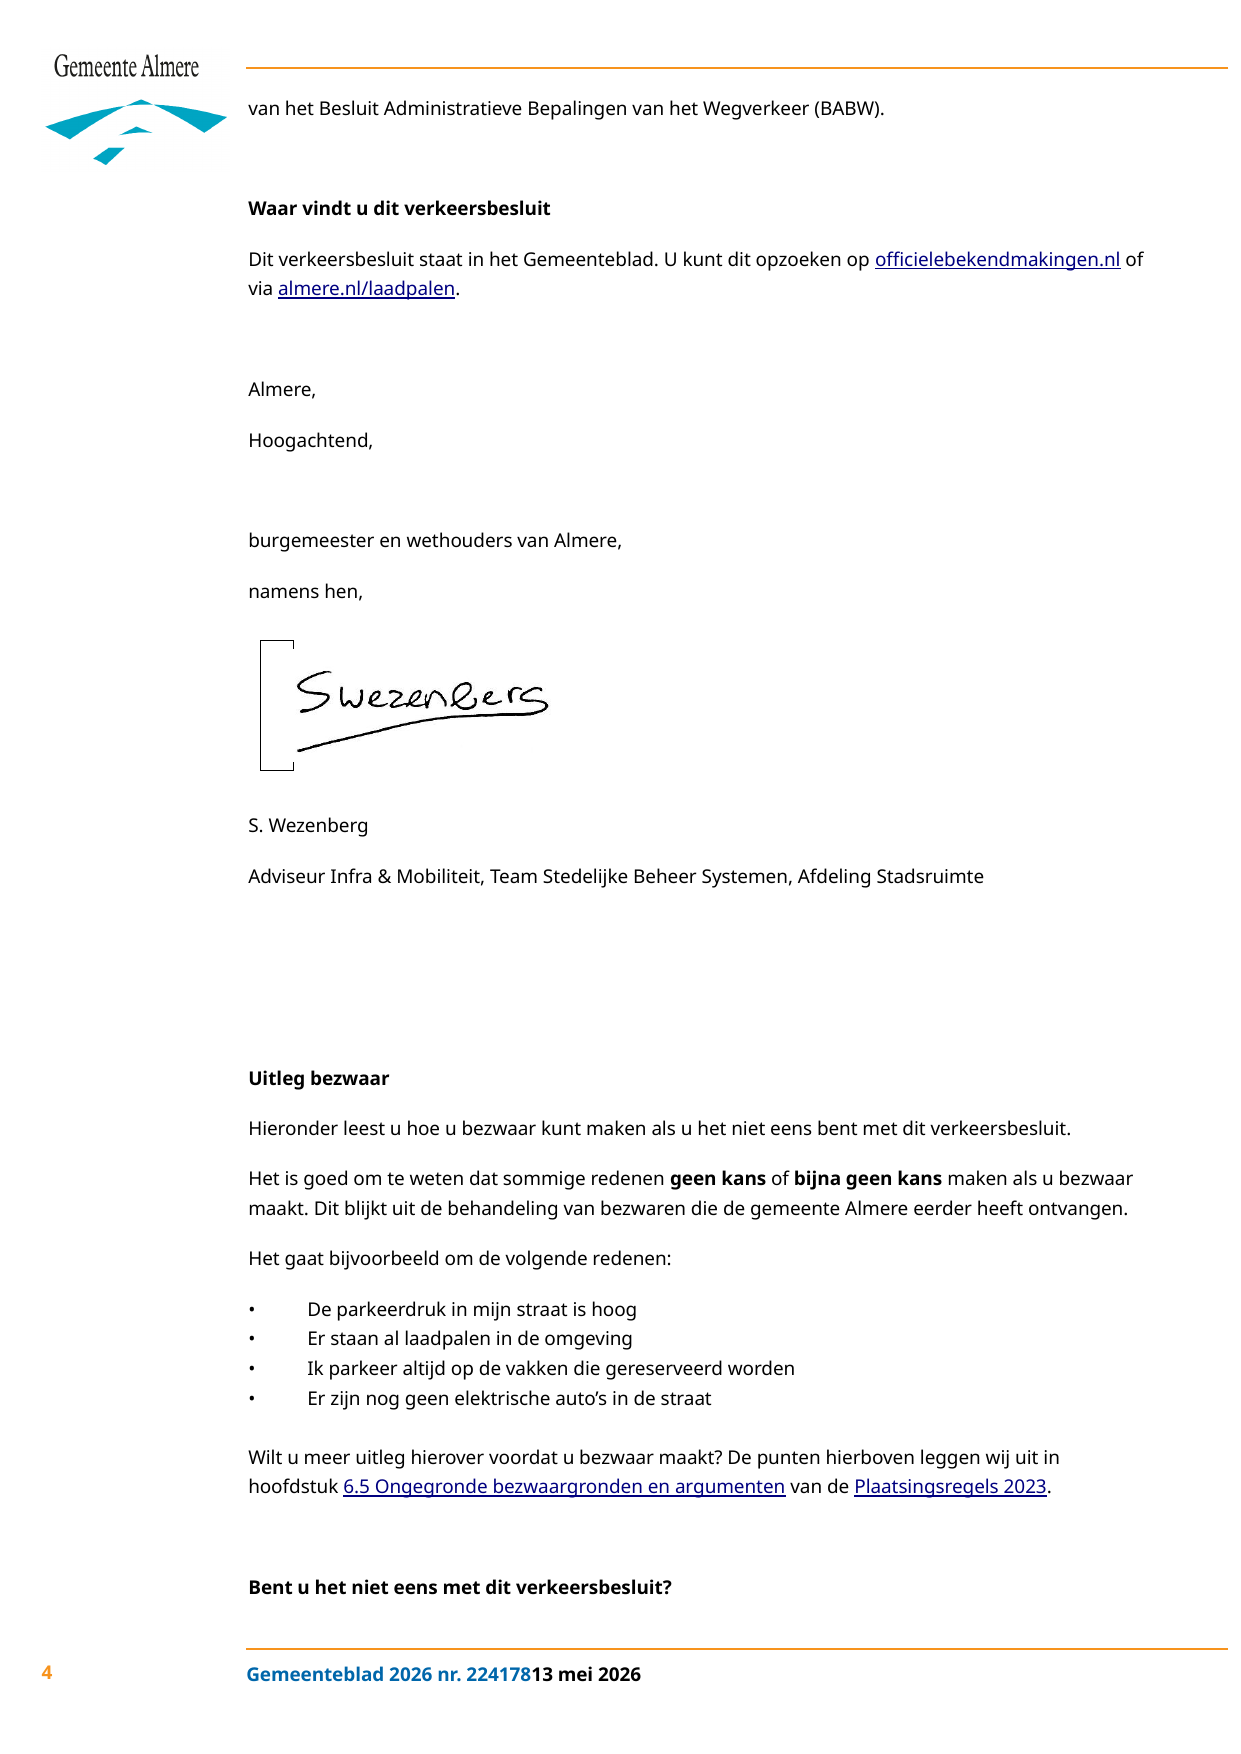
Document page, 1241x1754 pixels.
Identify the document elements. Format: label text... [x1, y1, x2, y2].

text Almere, [248, 376, 1152, 402]
text Waar vindt u dit verkeersbesluit [248, 196, 1152, 221]
text Het is goed om te weten dat sommige redenen geen kans of bijna geen kans maken als u bezwaar maakt. Dit blijkt uit de behandeling van bezwaren die de gemeente Almere eerder heeft ontvangen. [248, 1166, 1152, 1221]
text Bent u het niet eens met dit verkeersbesluit? [248, 1574, 1152, 1600]
text Wilt u meer uitleg hierover voordat u bezwaar maakt? De punten hierboven leggen wij uit in hoofdstuk 6.5 Ongegronde bezwaargronden en argumenten van de Plaatsingsregels 2023. [248, 1444, 1152, 1499]
text namens hen, [248, 578, 1152, 604]
text S. Wezenberg [248, 813, 1152, 838]
text van het Besluit Administratieve Bepalingen van het Wegverkeer (BABW). [248, 95, 1152, 121]
text Uitleg bezwaar [248, 1065, 1152, 1091]
text Adviseur Infra & Mobiliteit, Team Stedelijke Beheer Systemen, Afdeling Stadsruimte [248, 863, 1152, 889]
picture [41, 47, 231, 172]
list Er staan al laadpalen in de omgeving [248, 1326, 1152, 1351]
list Er zijn nog geen elektrische auto’s in de straat [248, 1385, 1152, 1411]
picture [268, 649, 576, 762]
list Ik parkeer altijd op de vakken die gereserveerd worden [248, 1355, 1152, 1381]
text Hoogachtend, [248, 427, 1152, 453]
text Dit verkeersbesluit staat in het Gemeenteblad. U kunt dit opzoeken op officielebekendmakingen.nl of via almere.nl/laadpalen. [248, 246, 1152, 301]
list De parkeerdruk in mijn straat is hoog [248, 1296, 1152, 1322]
text Hieronder leest u hoe u bezwaar kunt maken als u het niet eens bent met dit verkeersbesluit. [248, 1115, 1152, 1141]
text burgemeester en wethouders van Almere, [248, 528, 1152, 553]
text Het gaat bijvoorbeeld om de volgende redenen: [248, 1246, 1152, 1271]
